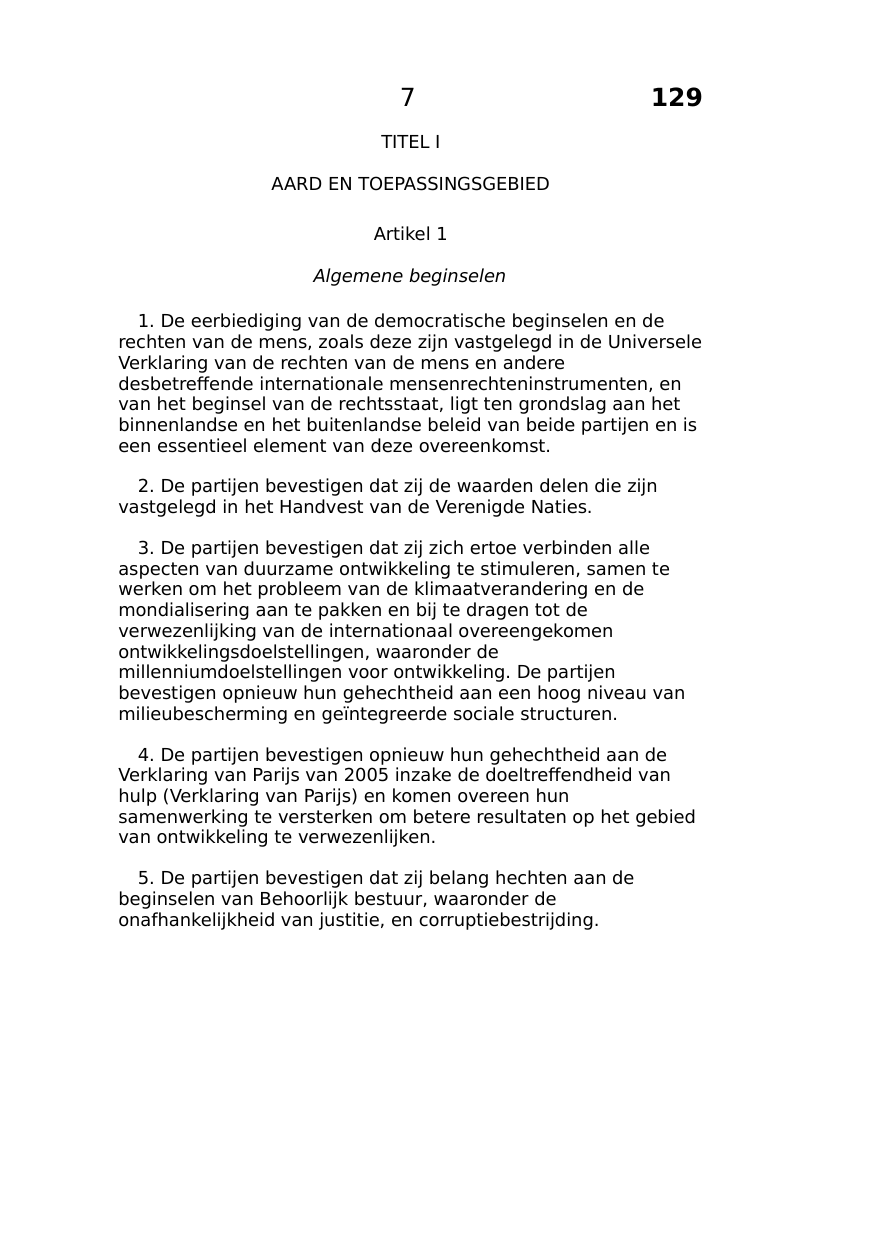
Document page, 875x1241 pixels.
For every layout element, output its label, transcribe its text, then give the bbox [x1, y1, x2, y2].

text 3. De partijen bevestigen dat zij zich ertoe verbinden alle aspecten van duurzame ontwikkeling te stimuleren, samen te werken om het probleem van de klimaatverandering en de mondialisering aan te pakken en bij te dragen tot de verwezenlijking van de internationaal overeengekomen ontwikkelingsdoelstellingen, waaronder de millenniumdoelstellingen voor ontwikkeling. De partijen bevestigen opnieuw hun gehechtheid aan een hoog niveau van milieubescherming en geïntegreerde sociale structuren. [118, 538, 703, 724]
subtitle Artikel 1 Algemene beginselen [118, 224, 703, 286]
text 5. De partijen bevestigen dat zij belang hechten aan de beginselen van Behoorlijk bestuur, waaronder de onafhankelijkheid van justitie, en corruptiebestrijding. [118, 868, 703, 930]
text 2. De partijen bevestigen dat zij de waarden delen die zijn vastgelegd in het Handvest van de Verenigde Naties. [118, 476, 703, 518]
text 1. De eerbiediging van de democratische beginselen en de rechten van de mens, zoals deze zijn vastgelegd in de Universele Verklaring van de rechten van de mens en andere desbetreffende internationale mensenrechteninstrumenten, en van het beginsel van de rechtsstaat, ligt ten grondslag aan het binnenlandse en het buitenlandse beleid van beide partijen en is een essentieel element van deze overeenkomst. [118, 311, 703, 456]
subtitle TITEL I AARD EN TOEPASSINGSGEBIED [118, 132, 703, 194]
text 4. De partijen bevestigen opnieuw hun gehechtheid aan de Verklaring van Parijs van 2005 inzake de doeltreffendheid van hulp (Verklaring van Parijs) en komen overeen hun samenwerking te versterken om betere resultaten op het gebied van ontwikkeling te verwezenlijken. [118, 744, 703, 848]
